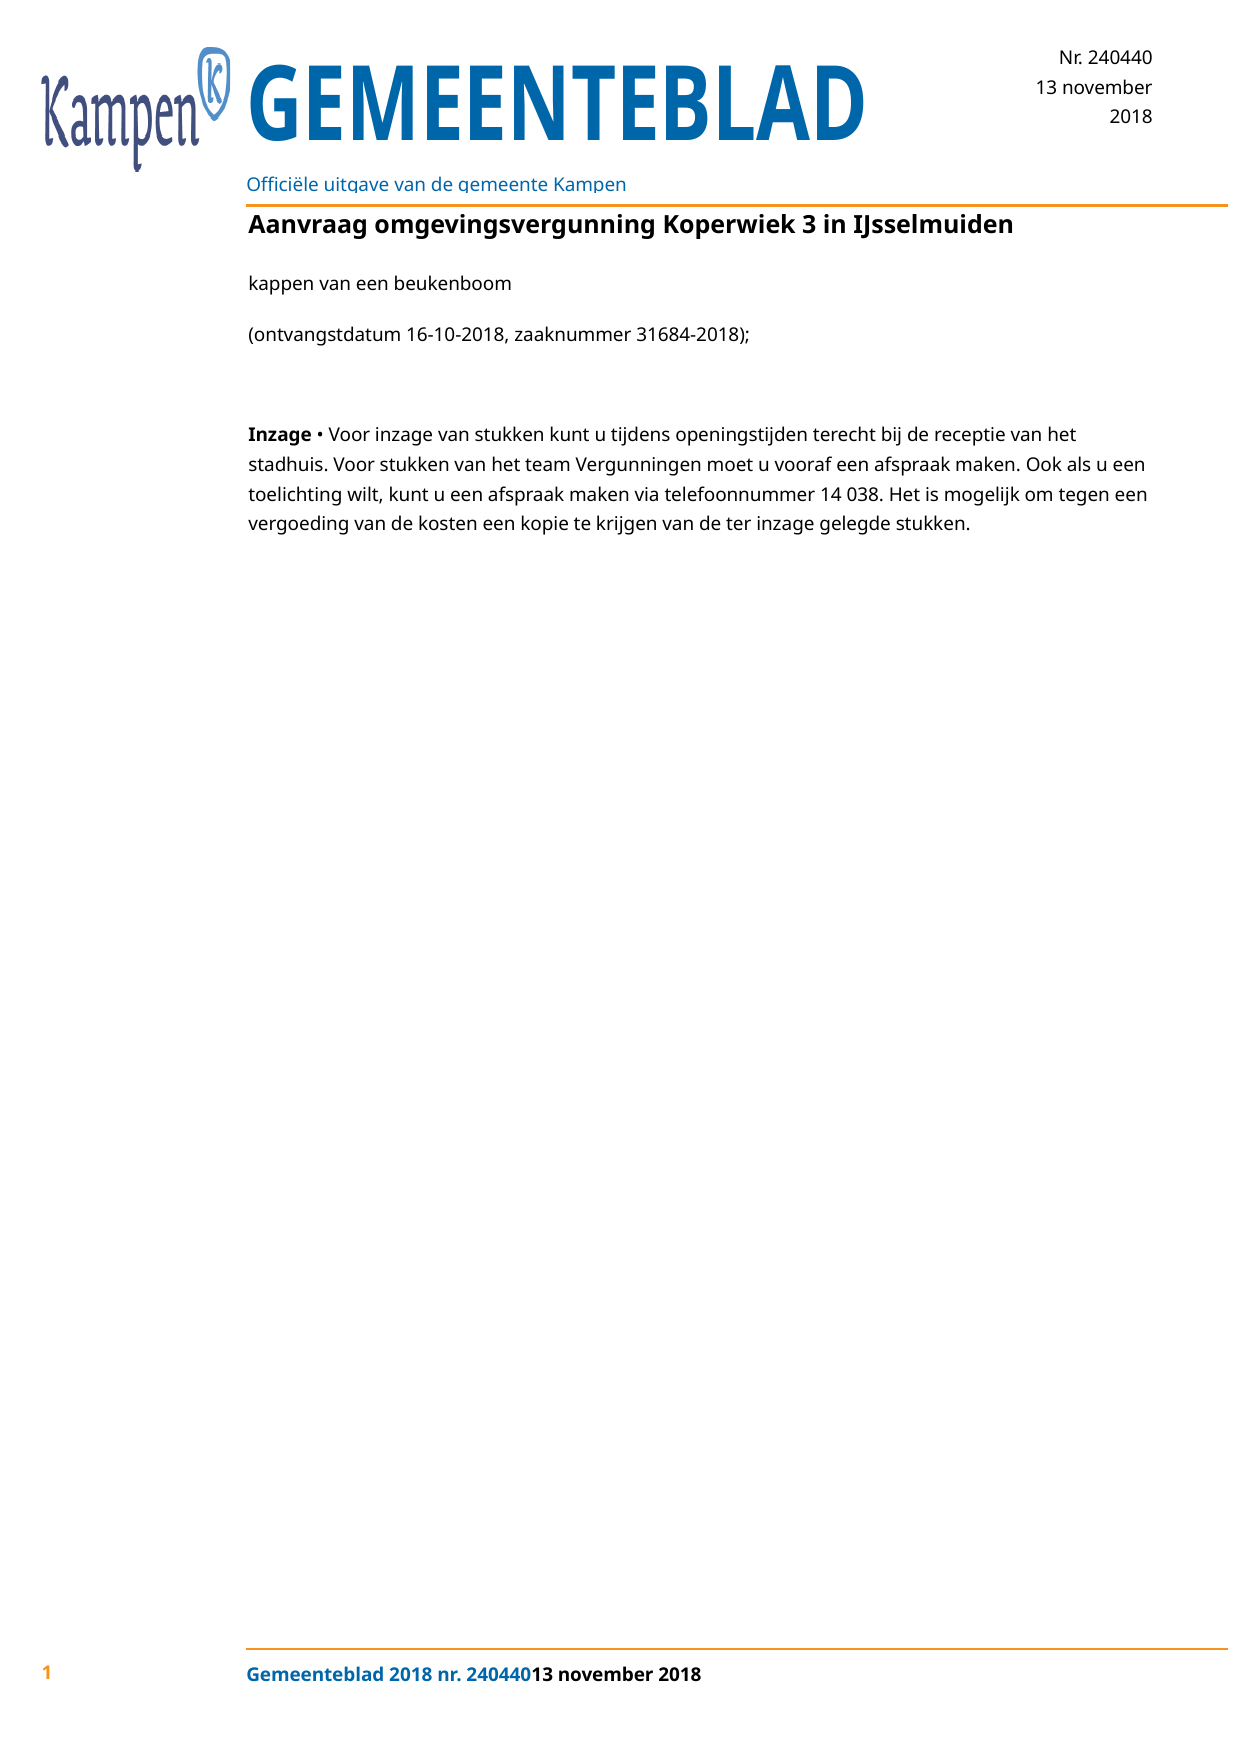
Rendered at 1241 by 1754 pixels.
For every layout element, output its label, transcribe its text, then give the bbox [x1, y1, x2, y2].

text Inzage • Voor inzage van stukken kunt u tijdens openingstijden terecht bij de receptie van het stadhuis. Voor stukken van het team Vergunningen moet u vooraf een afspraak maken. Ook als u een toelichting wilt, kunt u een afspraak maken via telefoonnummer 14 038. Het is mogelijk om tegen een vergoeding van de kosten een kopie te krijgen van de ter inzage gelegde stukken. [248, 422, 1152, 536]
text Aanvraag omgevingsvergunning Koperwiek 3 in IJsselmuiden [248, 207, 1152, 241]
text (ontvangstdatum 16-10-2018, zaaknummer 31684-2018); [248, 321, 1152, 346]
text kappen van een beukenboom [248, 270, 1152, 296]
picture [41, 47, 231, 172]
